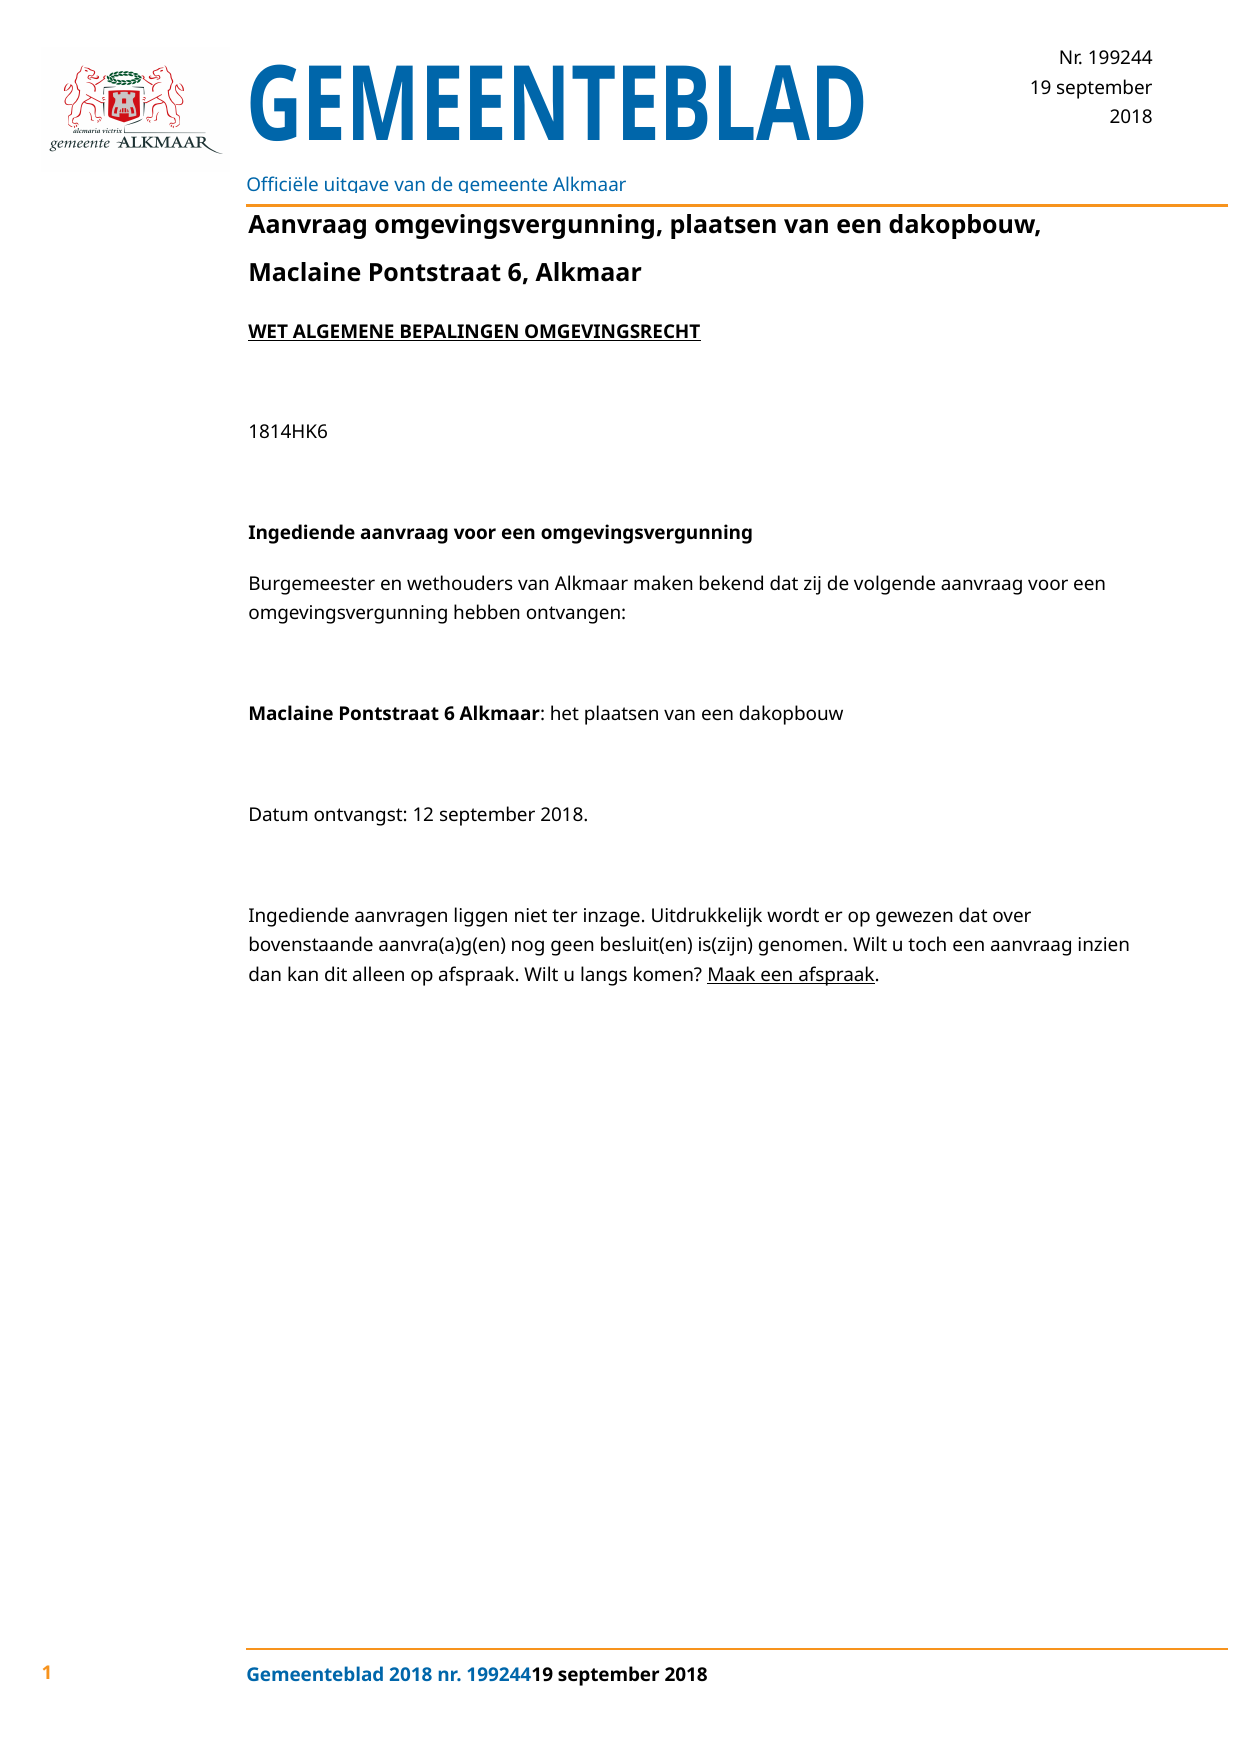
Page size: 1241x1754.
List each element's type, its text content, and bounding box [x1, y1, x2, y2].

text WET ALGEMENE BEPALINGEN OMGEVINGSRECHT [248, 318, 1152, 344]
picture [41, 47, 231, 172]
text Datum ontvangst: 12 september 2018. [248, 801, 1152, 827]
text Ingediende aanvragen liggen niet ter inzage. Uitdrukkelijk wordt er op gewezen dat over bovenstaande aanvra(a)g(en) nog geen besluit(en) is(zijn) genomen. Wilt u toch een aanvraag inzien dan kan dit alleen op afspraak. Wilt u langs komen? Maak een afspraak. [248, 902, 1152, 987]
text Maclaine Pontstraat 6 Alkmaar: het plaatsen van een dakopbouw [248, 700, 1152, 726]
text Ingediende aanvraag voor een omgevingsvergunning [248, 519, 1152, 545]
text Burgemeester en wethouders van Alkmaar maken bekend dat zij de volgende aanvraag voor een omgevingsvergunning hebben ontvangen: [248, 570, 1152, 625]
text Aanvraag omgevingsvergunning, plaatsen van een dakopbouw, Maclaine Pontstraat 6, Alkmaar [248, 207, 1152, 288]
text 1814HK6 [248, 419, 1152, 444]
